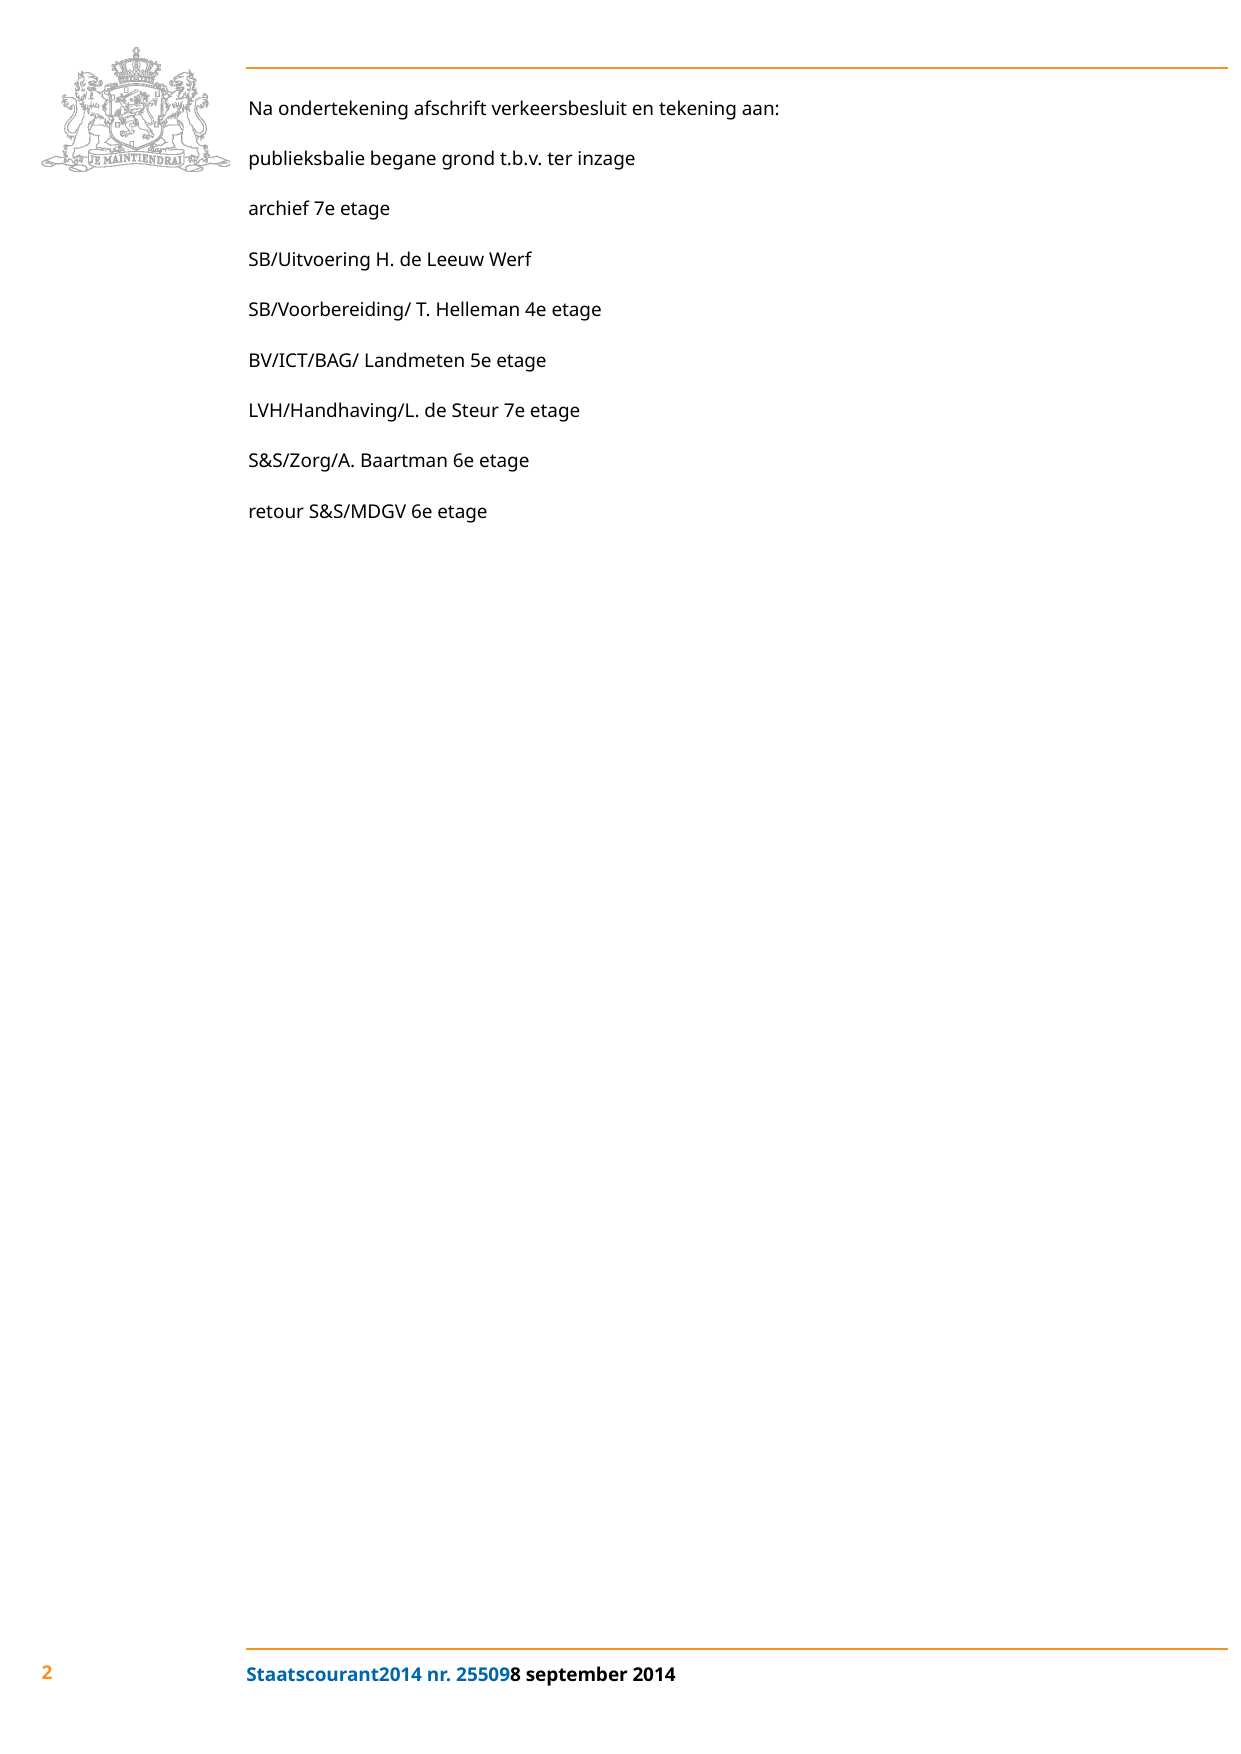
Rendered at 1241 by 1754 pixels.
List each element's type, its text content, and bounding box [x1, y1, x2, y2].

text archief 7e etage [248, 196, 1152, 221]
text S&S/Zorg/A. Baartman 6e etage [248, 448, 1152, 473]
text LVH/Handhaving/L. de Steur 7e etage [248, 397, 1152, 423]
text Na ondertekening afschrift verkeersbesluit en tekening aan: [248, 95, 1152, 121]
picture [41, 47, 231, 172]
text publieksbalie begane grond t.b.v. ter inzage [248, 145, 1152, 171]
text SB/Voorbereiding/ T. Helleman 4e etage [248, 296, 1152, 322]
text BV/ICT/BAG/ Landmeten 5e etage [248, 347, 1152, 373]
text SB/Uitvoering H. de Leeuw Werf [248, 246, 1152, 272]
text retour S&S/MDGV 6e etage [248, 498, 1152, 524]
